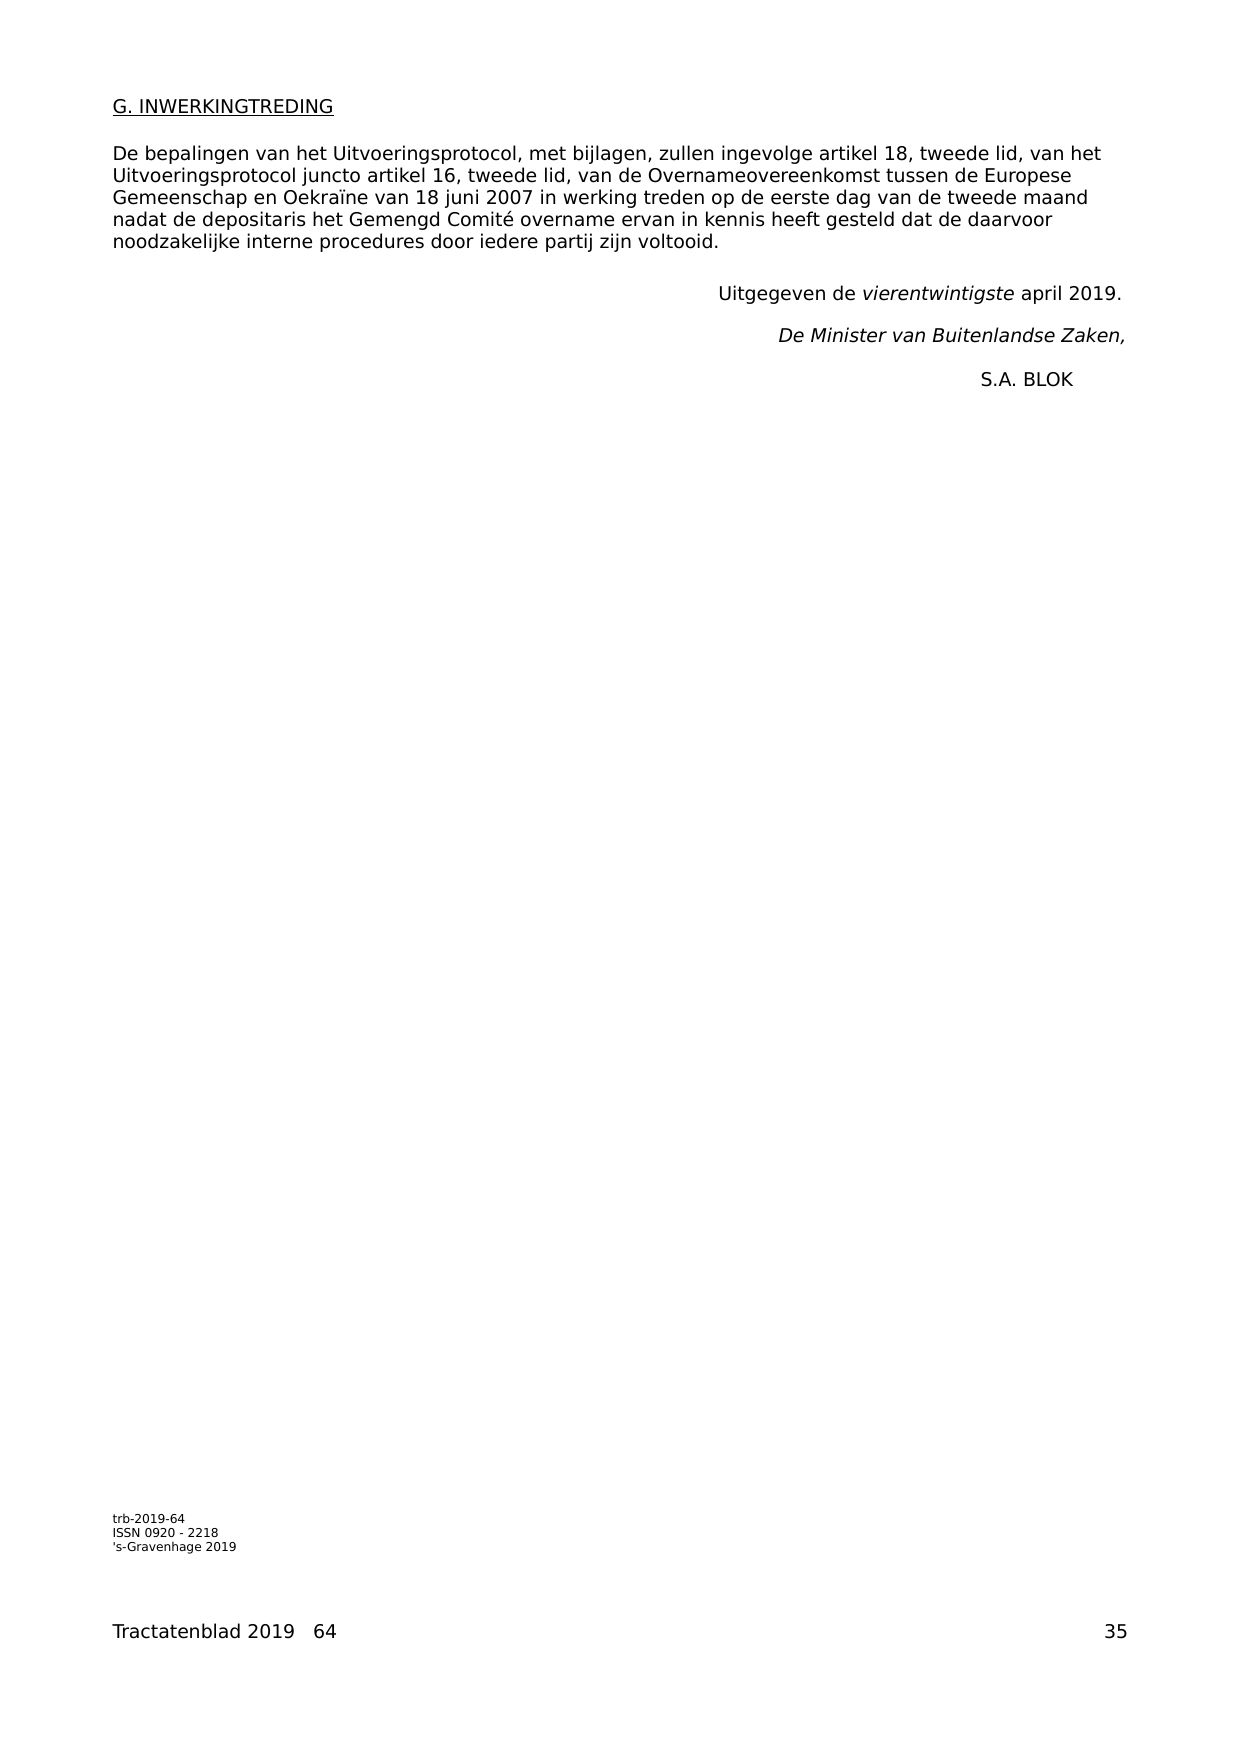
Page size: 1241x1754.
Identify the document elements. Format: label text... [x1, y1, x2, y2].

text De Minister van Buitenlandse Zaken, S.A. BLOK [112, 325, 1128, 391]
text ISSN 0920 - 2218 [112, 1526, 346, 1540]
text trb-2019-64 [112, 1512, 346, 1526]
text 's-Gravenhage 2019 [112, 1540, 346, 1554]
text Uitgegeven de vierentwintigste april 2019. [112, 283, 1128, 305]
text De bepalingen van het Uitvoeringsprotocol, met bijlagen, zullen ingevolge artikel 18, tweede lid, van het Uitvoeringsprotocol juncto artikel 16, tweede lid, van de Overnameovereenkomst tussen de Europese Gemeenschap en Oekraïne van 18 juni 2007 in werking treden op de eerste dag van de tweede maand nadat de depositaris het Gemengd Comité overname ervan in kennis heeft gesteld dat de daarvoor noodzakelijke interne procedures door iedere partij zijn voltooid. [112, 143, 1128, 253]
subtitle G. INWERKINGTREDING [112, 96, 1128, 118]
